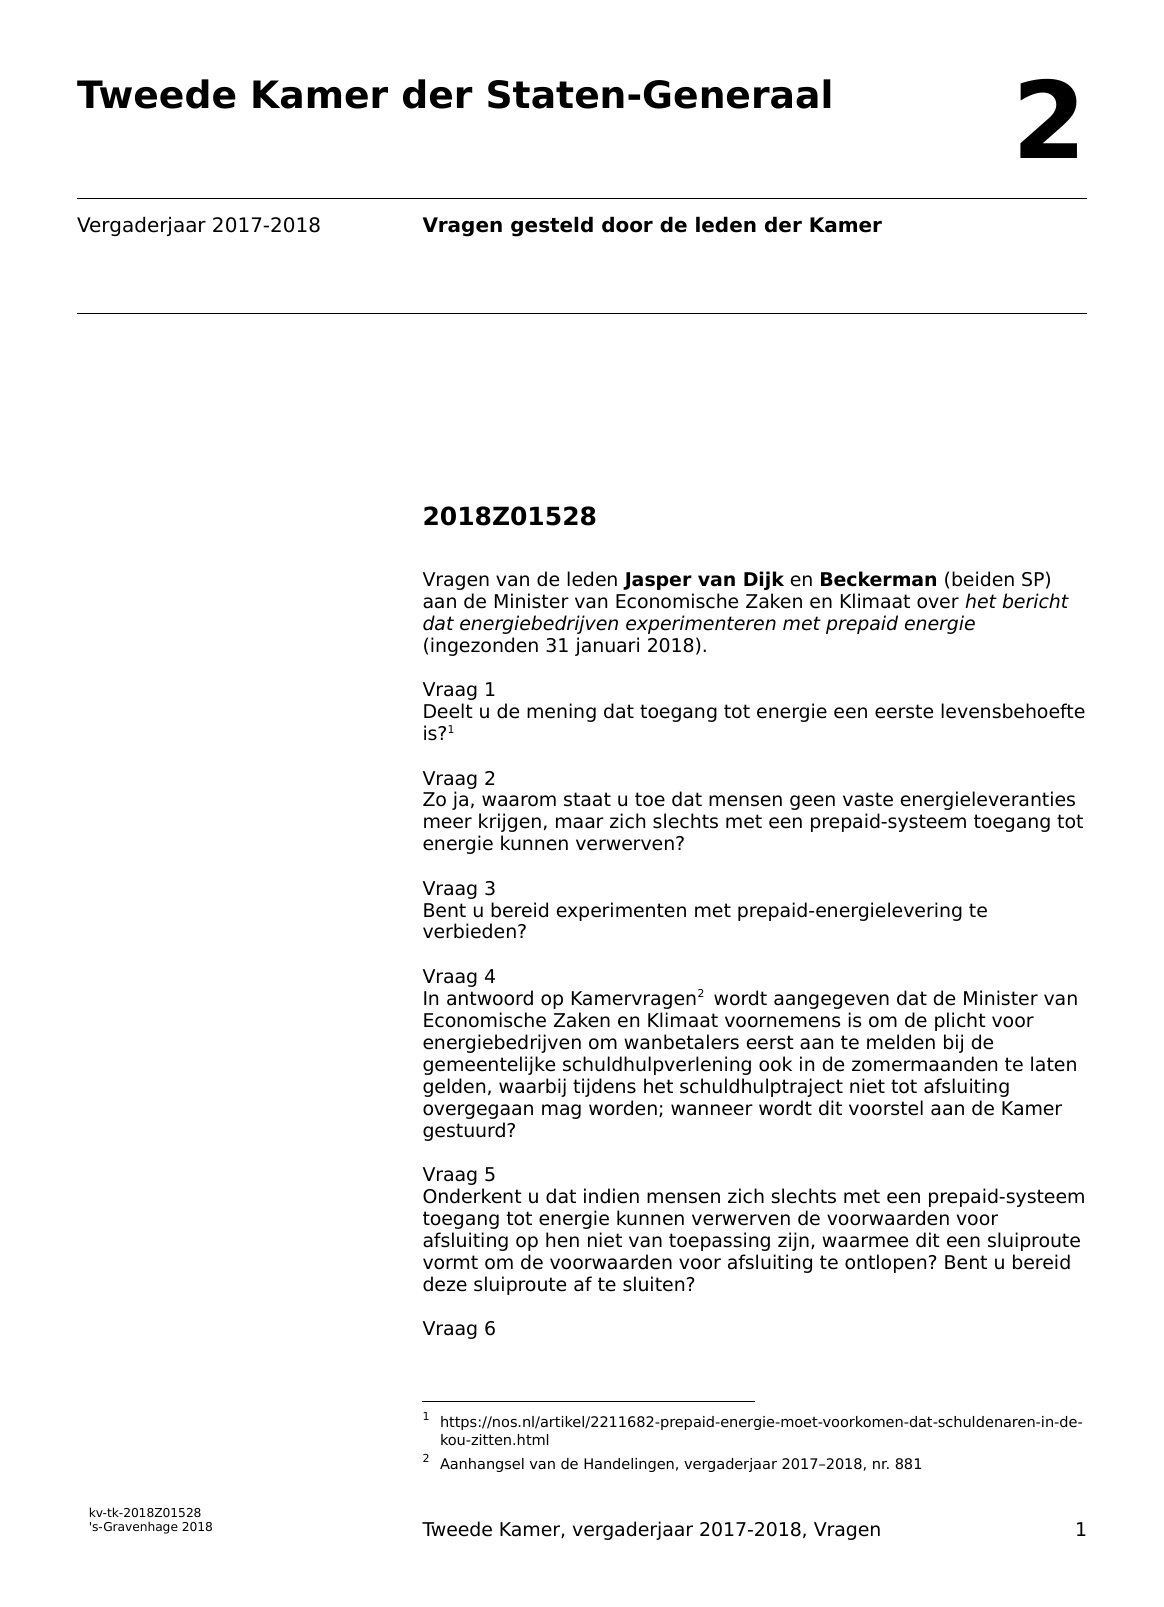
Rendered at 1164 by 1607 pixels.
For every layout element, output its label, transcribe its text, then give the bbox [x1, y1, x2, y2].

text Zo ja, waarom staat u toe dat mensen geen vaste energieleveranties meer krijgen, maar zich slechts met een prepaid-systeem toegang tot energie kunnen verwerven? [422, 789, 1087, 855]
text Vraag 1 [422, 679, 1087, 701]
text Vraag 6 [422, 1318, 1087, 1340]
table_header Tweede Kamer der Staten-Generaal [77, 59, 886, 198]
text https://nos.nl/artikel/2211682-prepaid-energie-moet-voorkomen-dat-schuldenaren-in-de-kou-zitten.html [422, 1410, 1087, 1449]
text In antwoord op Kamervragen wordt aangegeven dat de Minister van Economische Zaken en Klimaat voornemens is om de plicht voor energiebedrijven om wanbetalers eerst aan te melden bij de gemeentelijke schuldhulpverlening ook in de zomermaanden te laten gelden, waarbij tijdens het schuldhulptraject niet tot afsluiting overgegaan mag worden; wanneer wordt dit voorstel aan de Kamer gestuurd? [422, 988, 1087, 1141]
text Vraag 2 [422, 767, 1087, 789]
text 's-Gravenhage 2018 [88, 1520, 323, 1534]
text Vraag 3 [422, 877, 1087, 899]
text Vragen van de leden Jasper van Dijk en Beckerman (beiden SP) aan de Minister van Economische Zaken en Klimaat over het bericht dat energiebedrijven experimenteren met prepaid energie (ingezonden 31 januari 2018). [422, 569, 1087, 657]
text Aanhangsel van de Handelingen, vergaderjaar 2017–2018, nr. 881 [422, 1452, 1087, 1474]
text 2018Z01528 [422, 502, 1087, 531]
text Bent u bereid experimenten met prepaid-energielevering te verbieden? [422, 899, 1087, 943]
table_cell Vragen gesteld door de leden der Kamer [422, 199, 1087, 313]
text kv-tk-2018Z01528 [88, 1506, 323, 1520]
table_header 2 [886, 59, 1087, 198]
text Vraag 4 [422, 966, 1087, 988]
text Deelt u de mening dat toegang tot energie een eerste levensbehoefte is? [422, 701, 1087, 745]
text Onderkent u dat indien mensen zich slechts met een prepaid-systeem toegang tot energie kunnen verwerven de voorwaarden voor afsluiting op hen niet van toepassing zijn, waarmee dit een sluiproute vormt om de voorwaarden voor afsluiting te ontlopen? Bent u bereid deze sluiproute af te sluiten? [422, 1186, 1087, 1296]
table_cell Vergaderjaar 2017-2018 [77, 199, 422, 313]
text Vraag 5 [422, 1164, 1087, 1186]
